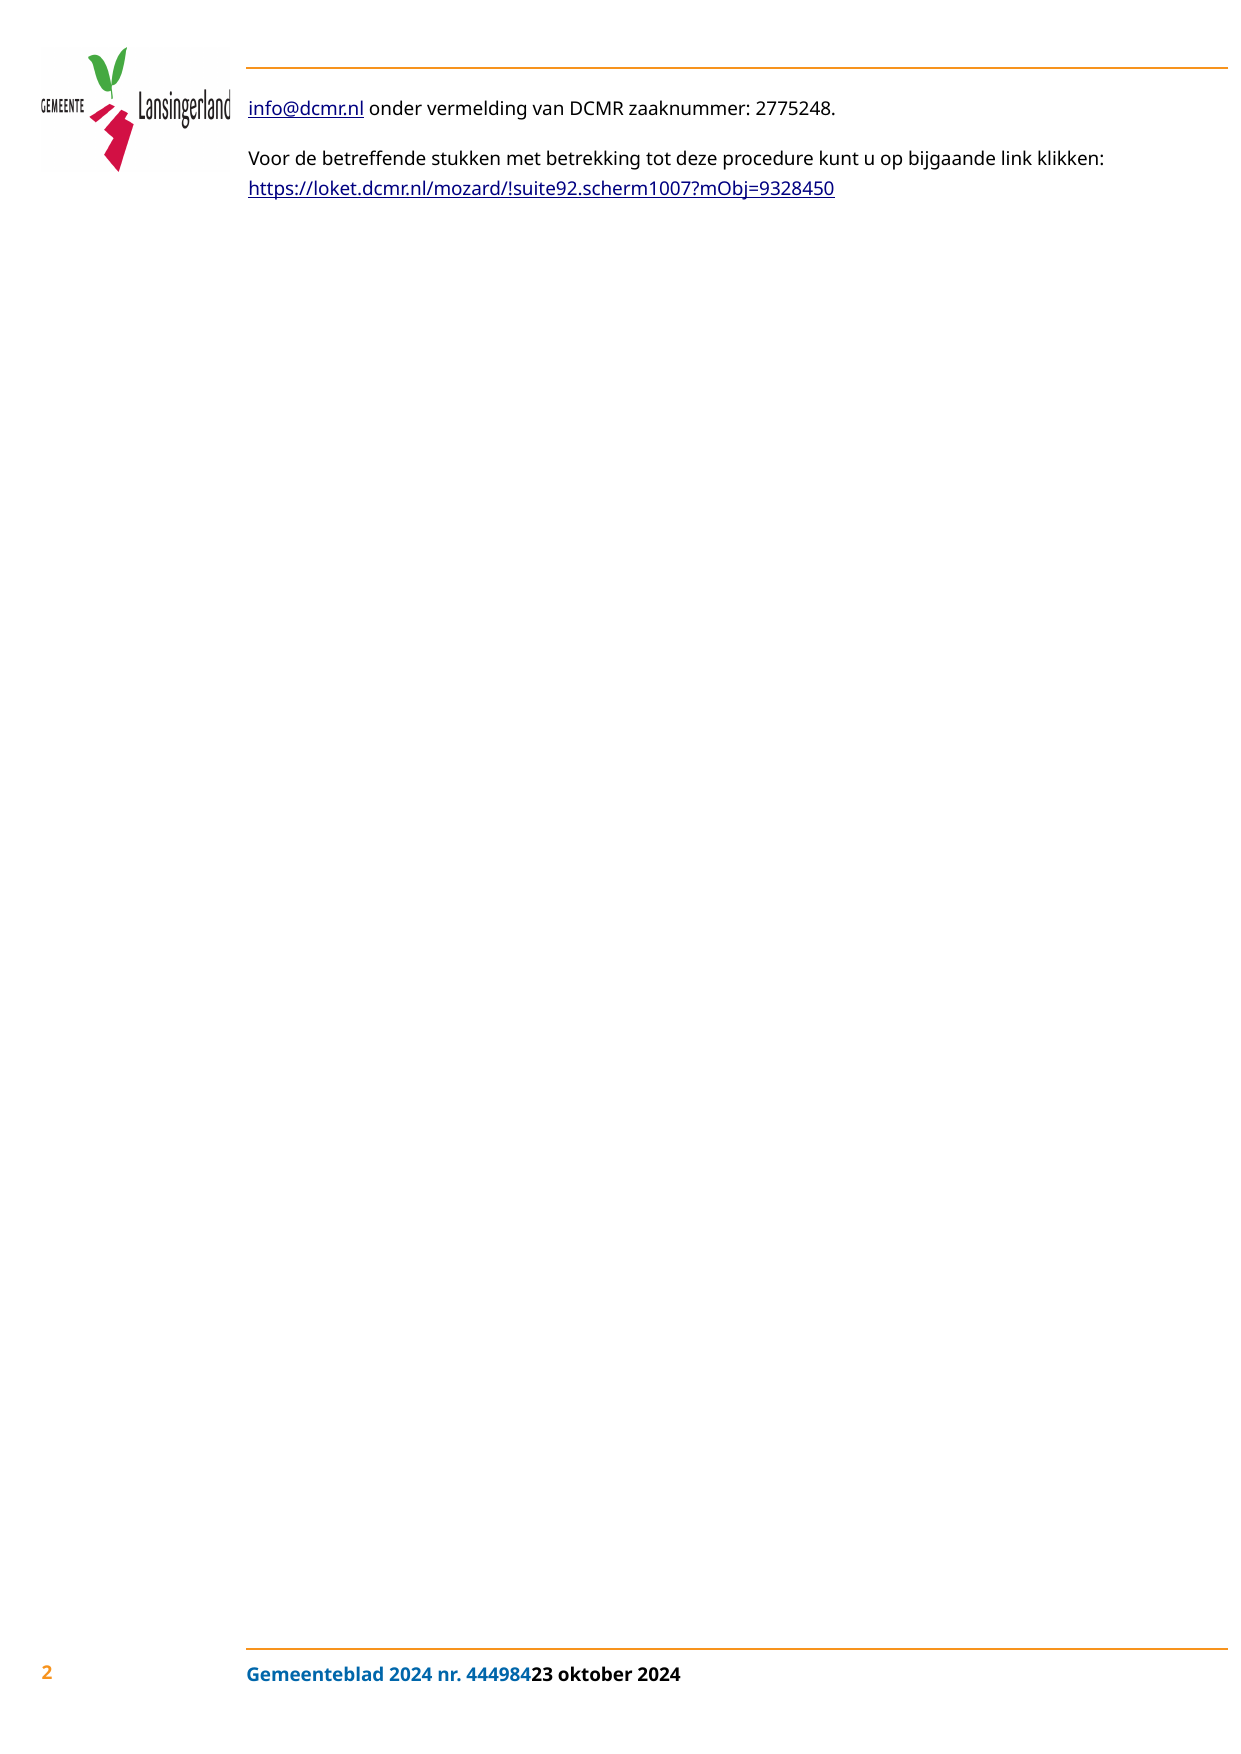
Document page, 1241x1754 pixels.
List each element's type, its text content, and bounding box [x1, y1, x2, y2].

text info@dcmr.nl onder vermelding van DCMR zaaknummer: 2775248. [248, 95, 1152, 121]
text Voor de betreffende stukken met betrekking tot deze procedure kunt u op bijgaande link klikken: https://loket.dcmr.nl/mozard/!suite92.scherm1007?mObj=9328450 [248, 145, 1152, 201]
picture [41, 47, 231, 172]
